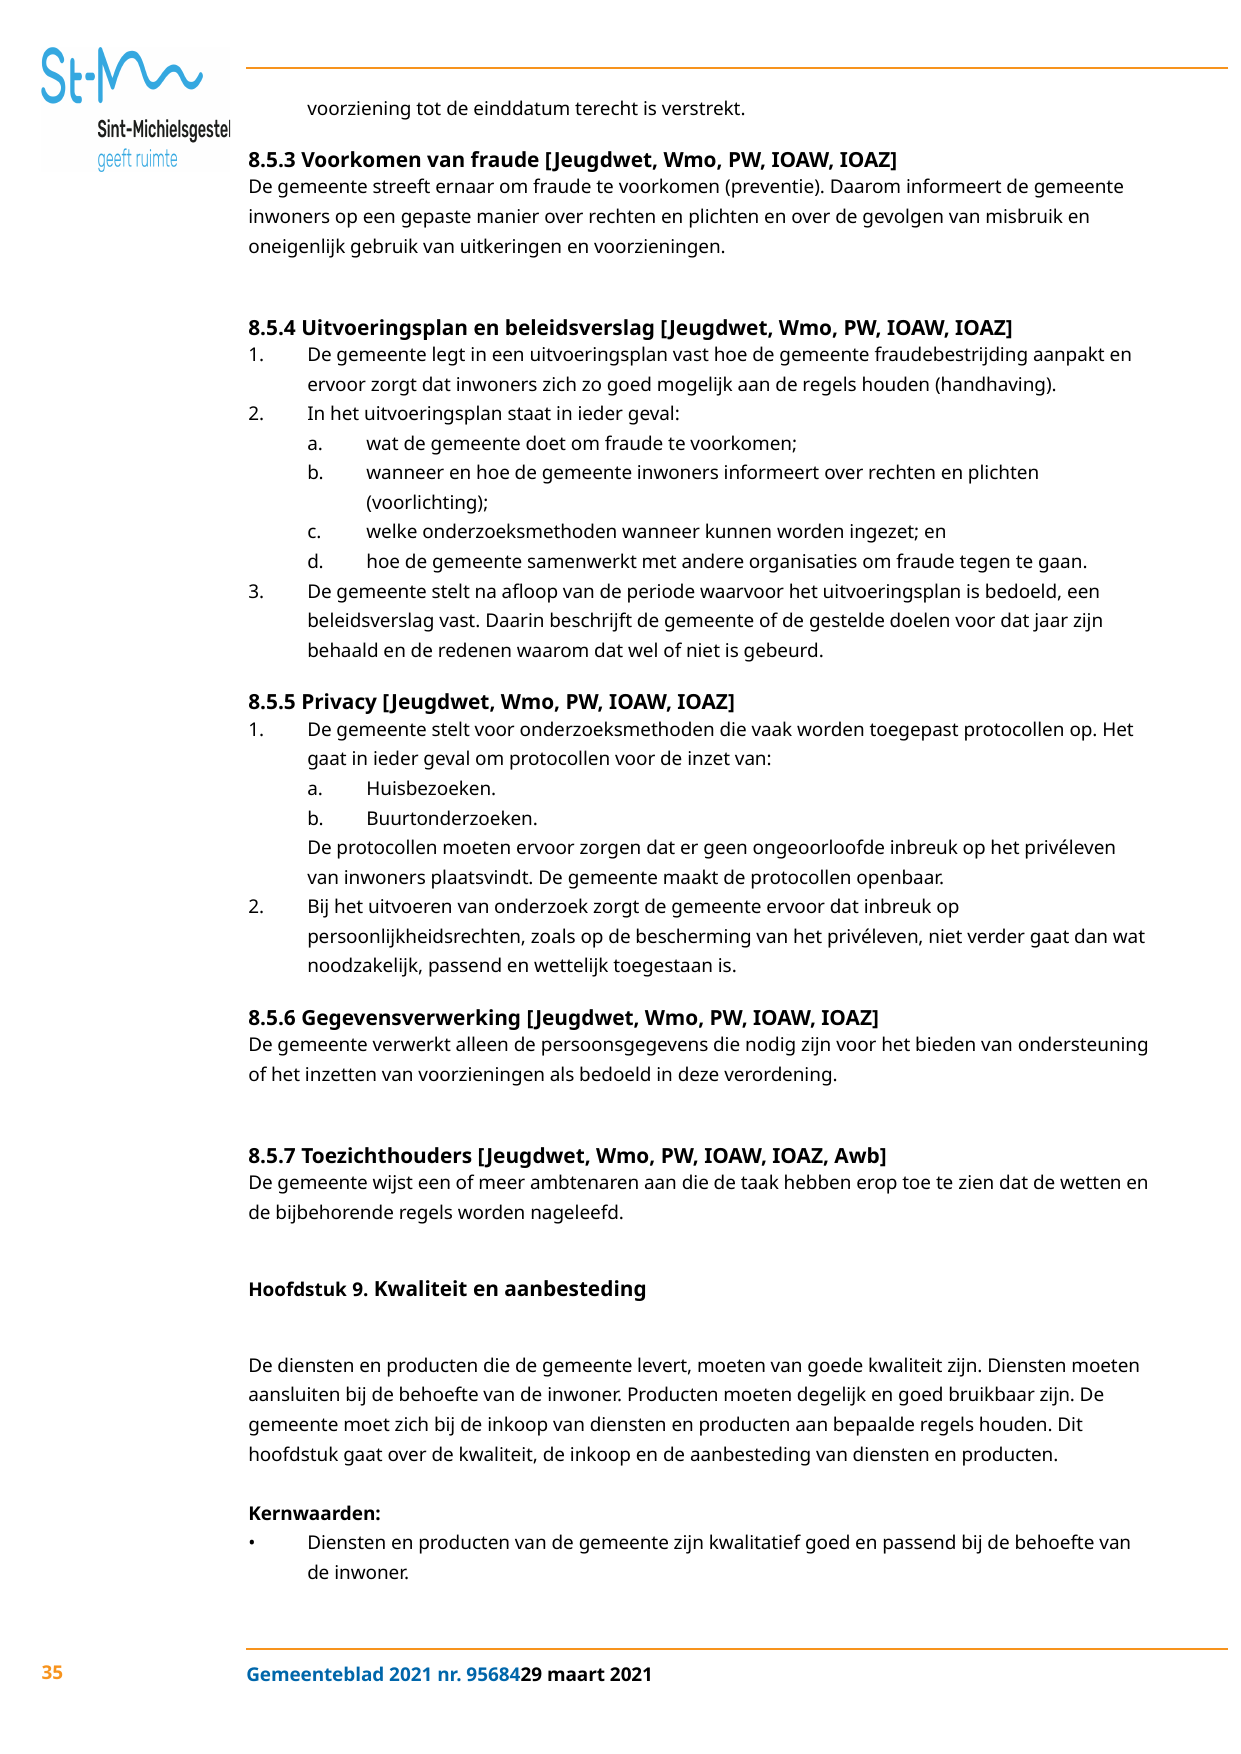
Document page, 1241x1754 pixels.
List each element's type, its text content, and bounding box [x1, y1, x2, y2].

text 8.5.6 Gegevensverwerking [Jeugdwet, Wmo, PW, IOAW, IOAZ] [248, 1003, 1152, 1031]
list wanneer en hoe de gemeente inwoners informeert over rechten en plichten (voorlichting); [307, 459, 1152, 515]
picture [41, 47, 231, 172]
list In het uitvoeringsplan staat in ieder geval: [248, 400, 1152, 426]
list voorziening tot de einddatum terecht is verstrekt. [248, 95, 1152, 121]
list De gemeente stelt na afloop van de periode waarvoor het uitvoeringsplan is bedoeld, een beleidsverslag vast. Daarin beschrijft de gemeente of de gestelde doelen voor dat jaar zijn behaald en de redenen waarom dat wel of niet is gebeurd. [248, 578, 1152, 663]
list Huisbezoeken. [307, 775, 1152, 801]
list hoe de gemeente samenwerkt met andere organisaties om fraude tegen te gaan. [307, 548, 1152, 574]
text Kernwaarden: [248, 1500, 1152, 1526]
text De gemeente wijst een of meer ambtenaren aan die de taak hebben erop toe te zien dat de wetten en de bijbehorende regels worden nageleefd. [248, 1169, 1152, 1225]
text Hoofdstuk 9. Kwaliteit en aanbesteding [248, 1274, 1152, 1303]
text 8.5.4 Uitvoeringsplan en beleidsverslag [Jeugdwet, Wmo, PW, IOAW, IOAZ] [248, 313, 1152, 341]
list welke onderzoeksmethoden wanneer kunnen worden ingezet; en [307, 519, 1152, 544]
list Buurtonderzoeken. [307, 805, 1152, 830]
text 8.5.3 Voorkomen van fraude [Jeugdwet, Wmo, PW, IOAW, IOAZ] [248, 145, 1152, 174]
list De protocollen moeten ervoor zorgen dat er geen ongeoorloofde inbreuk op het privéleven van inwoners plaatsvindt. De gemeente maakt de protocollen openbaar. [248, 834, 1152, 889]
text De gemeente streeft ernaar om fraude te voorkomen (preventie). Daarom informeert de gemeente inwoners op een gepaste manier over rechten en plichten en over de gevolgen van misbruik en oneigenlijk gebruik van uitkeringen en voorzieningen. [248, 174, 1152, 258]
list De gemeente legt in een uitvoeringsplan vast hoe de gemeente fraudebestrijding aanpakt en ervoor zorgt dat inwoners zich zo goed mogelijk aan de regels houden (handhaving). [248, 341, 1152, 397]
list Diensten en producten van de gemeente zijn kwalitatief goed en passend bij de behoefte van de inwoner. [248, 1529, 1152, 1585]
text 8.5.7 Toezichthouders [Jeugdwet, Wmo, PW, IOAW, IOAZ, Awb] [248, 1141, 1152, 1169]
list Bij het uitvoeren van onderzoek zorgt de gemeente ervoor dat inbreuk op persoonlijkheidsrechten, zoals op de bescherming van het privéleven, niet verder gaat dan wat noodzakelijk, passend en wettelijk toegestaan is. [248, 893, 1152, 978]
text De gemeente verwerkt alleen de persoonsgegevens die nodig zijn voor het bieden van ondersteuning of het inzetten van voorzieningen als bedoeld in deze verordening. [248, 1031, 1152, 1087]
list wat de gemeente doet om fraude te voorkomen; [307, 430, 1152, 456]
text De diensten en producten die de gemeente levert, moeten van goede kwaliteit zijn. Diensten moeten aansluiten bij de behoefte van de inwoner. Producten moeten degelijk en goed bruikbaar zijn. De gemeente moet zich bij de inkoop van diensten en producten aan bepaalde regels houden. Dit hoofdstuk gaat over de kwaliteit, de inkoop en de aanbesteding van diensten en producten. [248, 1352, 1152, 1466]
text 8.5.5 Privacy [Jeugdwet, Wmo, PW, IOAW, IOAZ] [248, 687, 1152, 716]
list De gemeente stelt voor onderzoeksmethoden die vaak worden toegepast protocollen op. Het gaat in ieder geval om protocollen voor de inzet van: [248, 716, 1152, 771]
